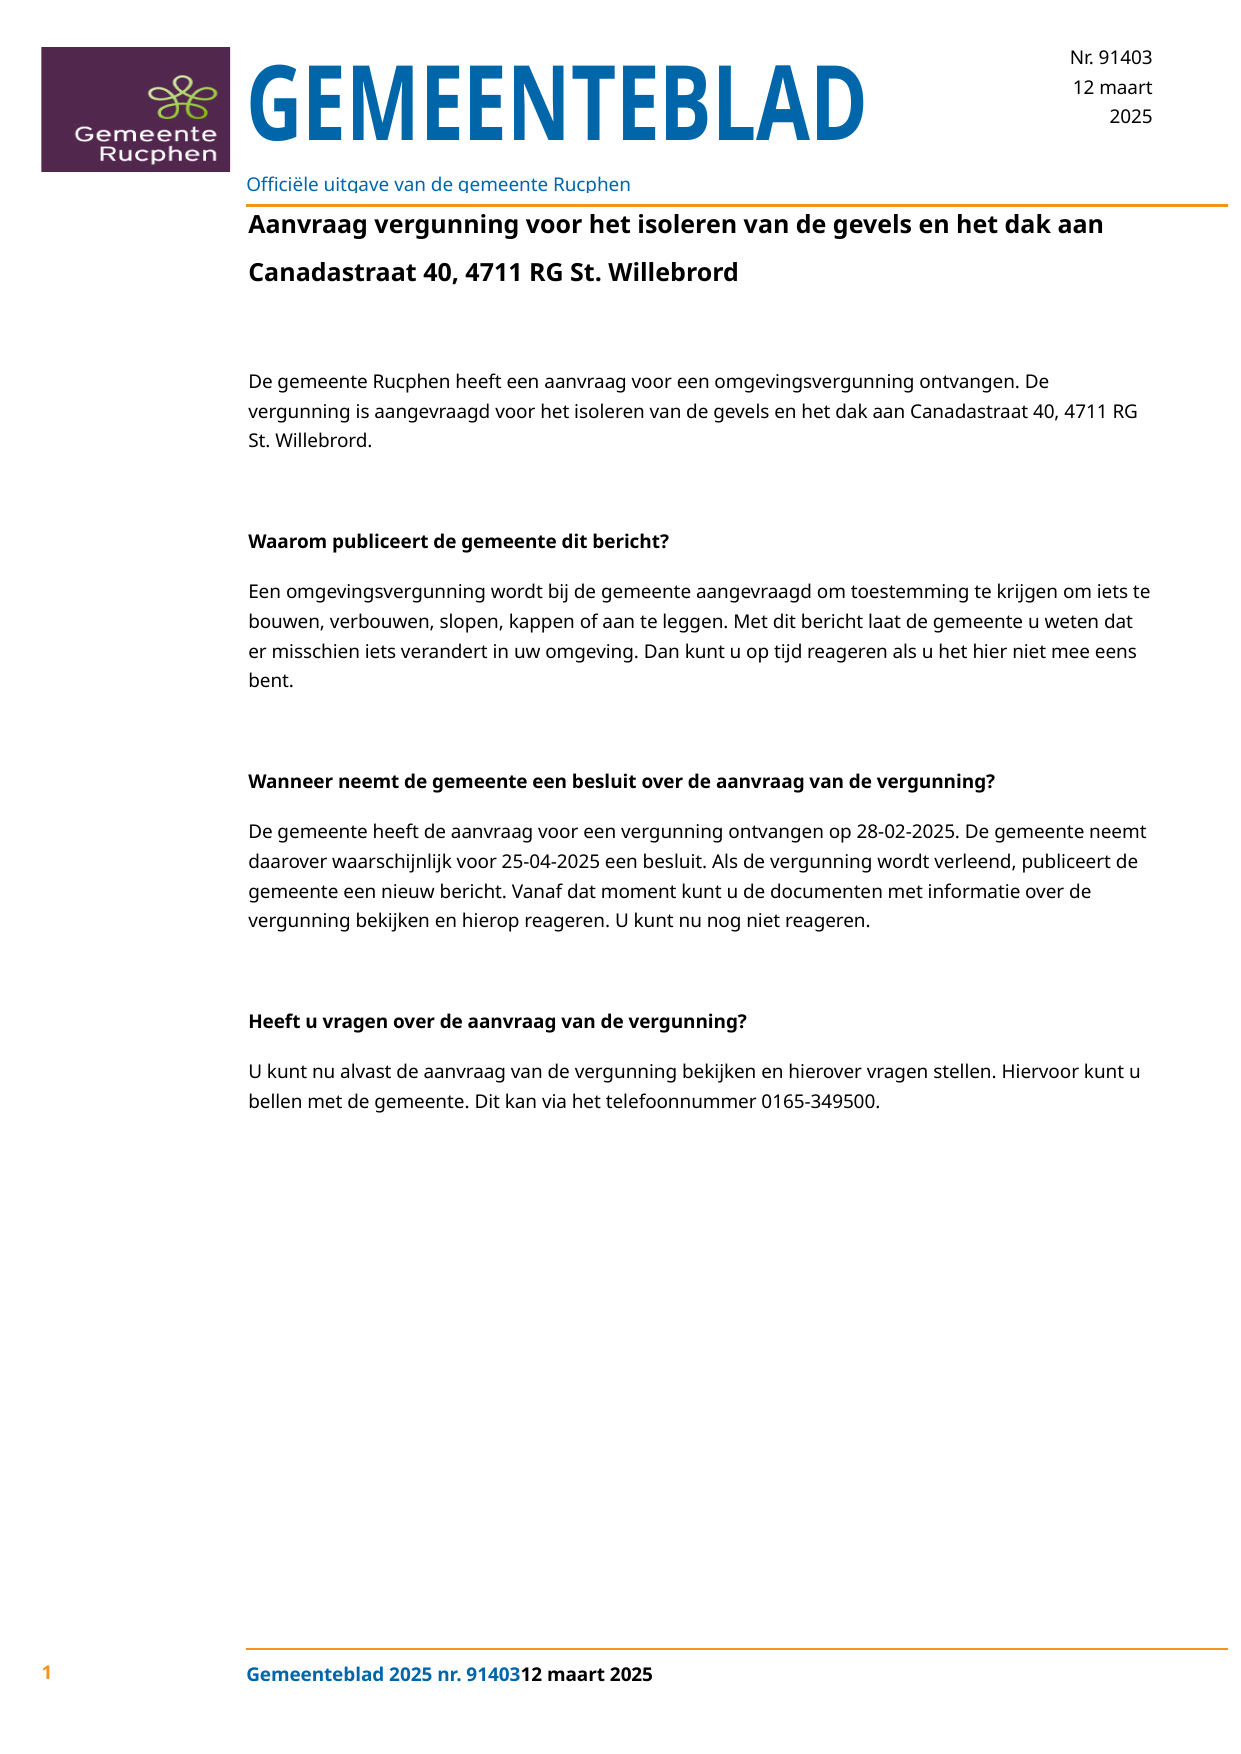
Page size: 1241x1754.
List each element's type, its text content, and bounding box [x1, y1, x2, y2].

text Een omgevingsvergunning wordt bij de gemeente aangevraagd om toestemming te krijgen om iets te bouwen, verbouwen, slopen, kappen of aan te leggen. Met dit bericht laat de gemeente u weten dat er misschien iets verandert in uw omgeving. Dan kunt u op tijd reageren als u het hier niet mee eens bent. [248, 579, 1152, 693]
text Wanneer neemt de gemeente een besluit over de aanvraag van de vergunning? [248, 768, 1152, 794]
picture [41, 47, 231, 172]
text U kunt nu alvast de aanvraag van de vergunning bekijken en hierover vragen stellen. Hiervoor kunt u bellen met de gemeente. Dit kan via het telefoonnummer 0165-349500. [248, 1059, 1152, 1114]
text De gemeente Rucphen heeft een aanvraag voor een omgevingsvergunning ontvangen. De vergunning is aangevraagd voor het isoleren van de gevels en het dak aan Canadastraat 40, 4711 RG St. Willebrord. [248, 368, 1152, 453]
text Aanvraag vergunning voor het isoleren van de gevels en het dak aan Canadastraat 40, 4711 RG St. Willebrord [248, 207, 1152, 288]
text De gemeente heeft de aanvraag voor een vergunning ontvangen op 28-02-2025. De gemeente neemt daarover waarschijnlijk voor 25-04-2025 een besluit. Als de vergunning wordt verleend, publiceert de gemeente een nieuw bericht. Vanaf dat moment kunt u de documenten met informatie over de vergunning bekijken en hierop reageren. U kunt nu nog niet reageren. [248, 819, 1152, 933]
text Heeft u vragen over de aanvraag van de vergunning? [248, 1008, 1152, 1034]
text Waarom publiceert de gemeente dit bericht? [248, 528, 1152, 554]
